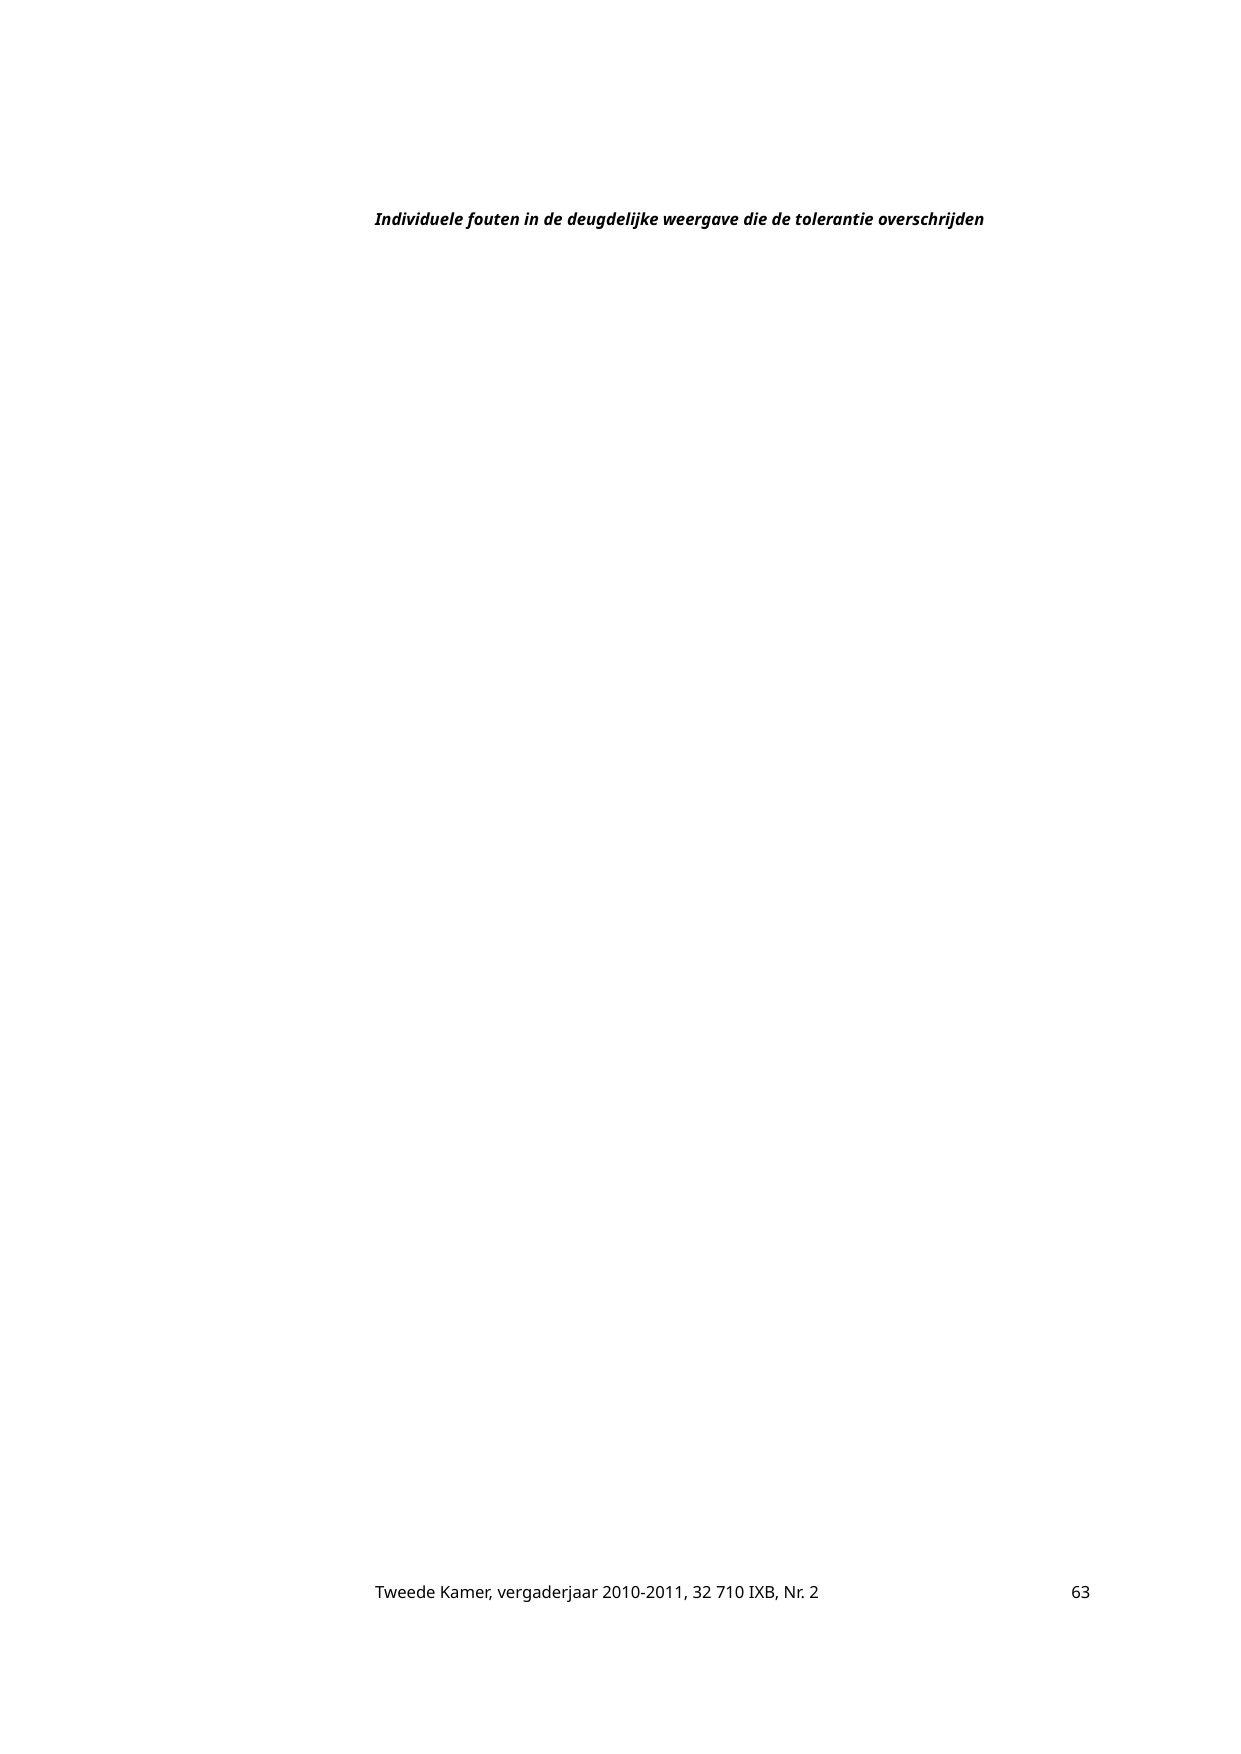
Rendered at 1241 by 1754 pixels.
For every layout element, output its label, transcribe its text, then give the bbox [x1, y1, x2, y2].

text Individuele fouten in de deugdelijke weergave die de tolerantie overschrijden [375, 208, 1090, 231]
